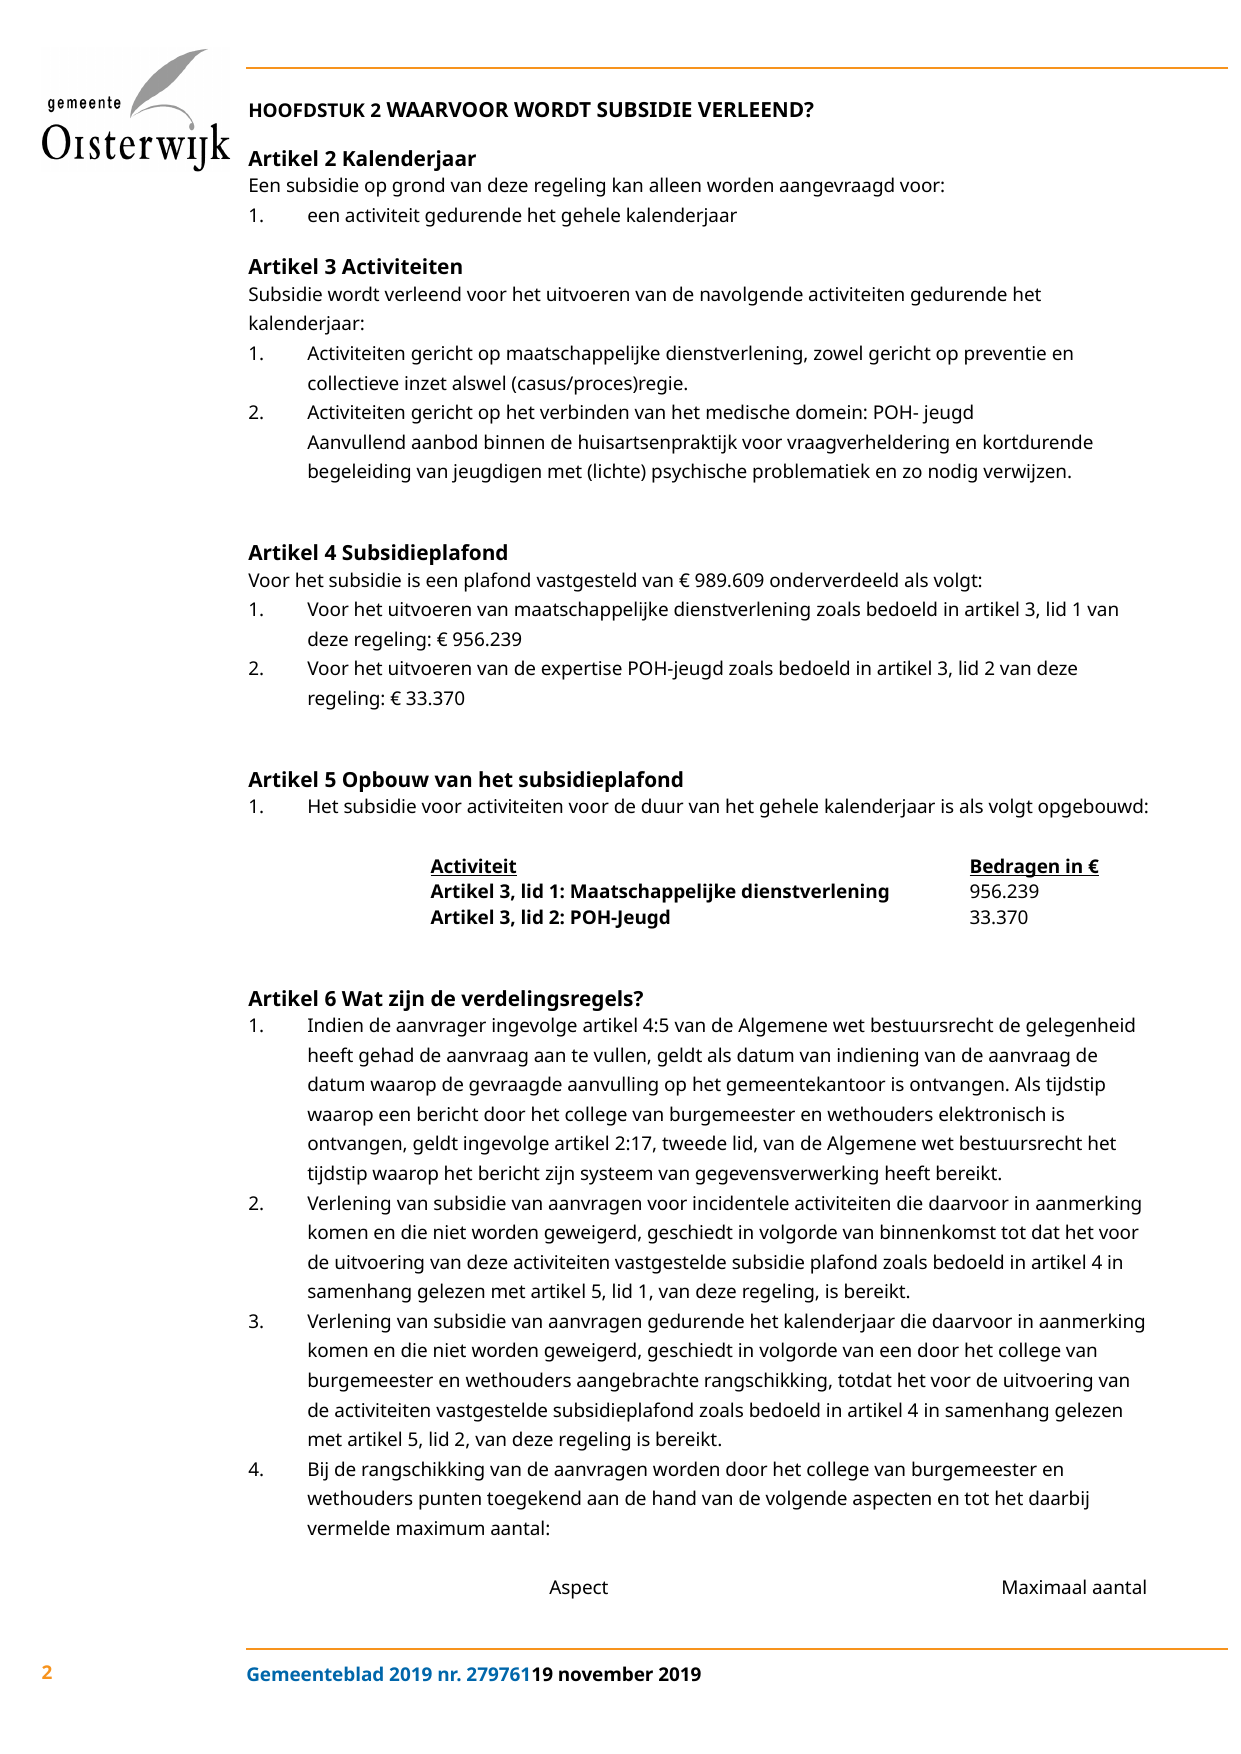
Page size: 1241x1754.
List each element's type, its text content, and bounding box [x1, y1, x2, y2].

table_header Aspect [549, 1574, 1001, 1600]
list Het subsidie voor activiteiten voor de duur van het gehele kalenderjaar is als volgt opgebouwd: [248, 794, 1152, 819]
text Artikel 5 Opbouw van het subsidieplafond [248, 765, 1152, 794]
table_header Maximaal aantal [1001, 1574, 1152, 1600]
table_header Activiteit [430, 853, 969, 879]
text Artikel 6 Wat zijn de verdelingsregels? [248, 984, 1152, 1012]
list Verlening van subsidie van aanvragen gedurende het kalenderjaar die daarvoor in aanmerking komen en die niet worden geweigerd, geschiedt in volgorde van een door het college van burgemeester en wethouders aangebrachte rangschikking, totdat het voor de uitvoering van de activiteiten vastgestelde subsidieplafond zoals bedoeld in artikel 4 in samenhang gelezen met artikel 5, lid 2, van deze regeling is bereikt. [248, 1308, 1152, 1452]
text Artikel 3 Activiteiten [248, 252, 1152, 281]
list Verlening van subsidie van aanvragen voor incidentele activiteiten die daarvoor in aanmerking komen en die niet worden geweigerd, geschiedt in volgorde van binnenkomst tot dat het voor de uitvoering van deze activiteiten vastgestelde subsidie plafond zoals bedoeld in artikel 4 in samenhang gelezen met artikel 5, lid 1, van deze regeling, is bereikt. [248, 1190, 1152, 1304]
table_header [399, 1574, 549, 1600]
list Aanvullend aanbod binnen de huisartsenpraktijk voor vraagverheldering en kortdurende begeleiding van jeugdigen met (lichte) psychische problematiek en zo nodig verwijzen. [248, 429, 1152, 484]
table_header [248, 853, 430, 879]
list Indien de aanvrager ingevolge artikel 4:5 van de Algemene wet bestuursrecht de gelegenheid heeft gehad de aanvraag aan te vullen, geldt als datum van indiening van de aanvraag de datum waarop de gevraagde aanvulling op het gemeentekantoor is ontvangen. Als tijdstip waarop een bericht door het college van burgemeester en wethouders elektronisch is ontvangen, geldt ingevolge artikel 2:17, tweede lid, van de Algemene wet bestuursrecht het tijdstip waarop het bericht zijn systeem van gegevensverwerking heeft bereikt. [248, 1012, 1152, 1186]
list een activiteit gedurende het gehele kalenderjaar [248, 202, 1152, 228]
table_cell Artikel 3, lid 1: Maatschappelijke dienstverlening [430, 879, 969, 904]
text Een subsidie op grond van deze regeling kan alleen worden aangevraagd voor: [248, 172, 1152, 198]
table_cell [248, 879, 430, 904]
text HOOFDSTUK 2 WAARVOOR WORDT SUBSIDIE VERLEEND? [248, 95, 1152, 123]
list Activiteiten gericht op het verbinden van het medische domein: POH- jeugd [248, 399, 1152, 425]
table_header [248, 1574, 398, 1600]
table_cell [248, 904, 430, 930]
list Activiteiten gericht op maatschappelijke dienstverlening, zowel gericht op preventie en collectieve inzet alswel (casus/proces)regie. [248, 340, 1152, 395]
table_cell 33.370 [969, 904, 1152, 930]
table_cell 956.239 [969, 879, 1152, 904]
text Artikel 2 Kalenderjaar [248, 144, 1152, 172]
list Voor het uitvoeren van de expertise POH-jeugd zoals bedoeld in artikel 3, lid 2 van deze regeling: € 33.370 [248, 656, 1152, 711]
picture [41, 47, 231, 172]
table_cell Artikel 3, lid 2: POH-Jeugd [430, 904, 969, 930]
text Artikel 4 Subsidieplafond [248, 538, 1152, 567]
list Voor het uitvoeren van maatschappelijke dienstverlening zoals bedoeld in artikel 3, lid 1 van deze regeling: € 956.239 [248, 596, 1152, 652]
table_header Bedragen in € [969, 853, 1152, 879]
list Bij de rangschikking van de aanvragen worden door het college van burgemeester en wethouders punten toegekend aan de hand van de volgende aspecten en tot het daarbij vermelde maximum aantal: [248, 1456, 1152, 1541]
text Subsidie wordt verleend voor het uitvoeren van de navolgende activiteiten gedurende het kalenderjaar: [248, 281, 1152, 336]
text Voor het subsidie is een plafond vastgesteld van € 989.609 onderverdeeld als volgt: [248, 567, 1152, 593]
